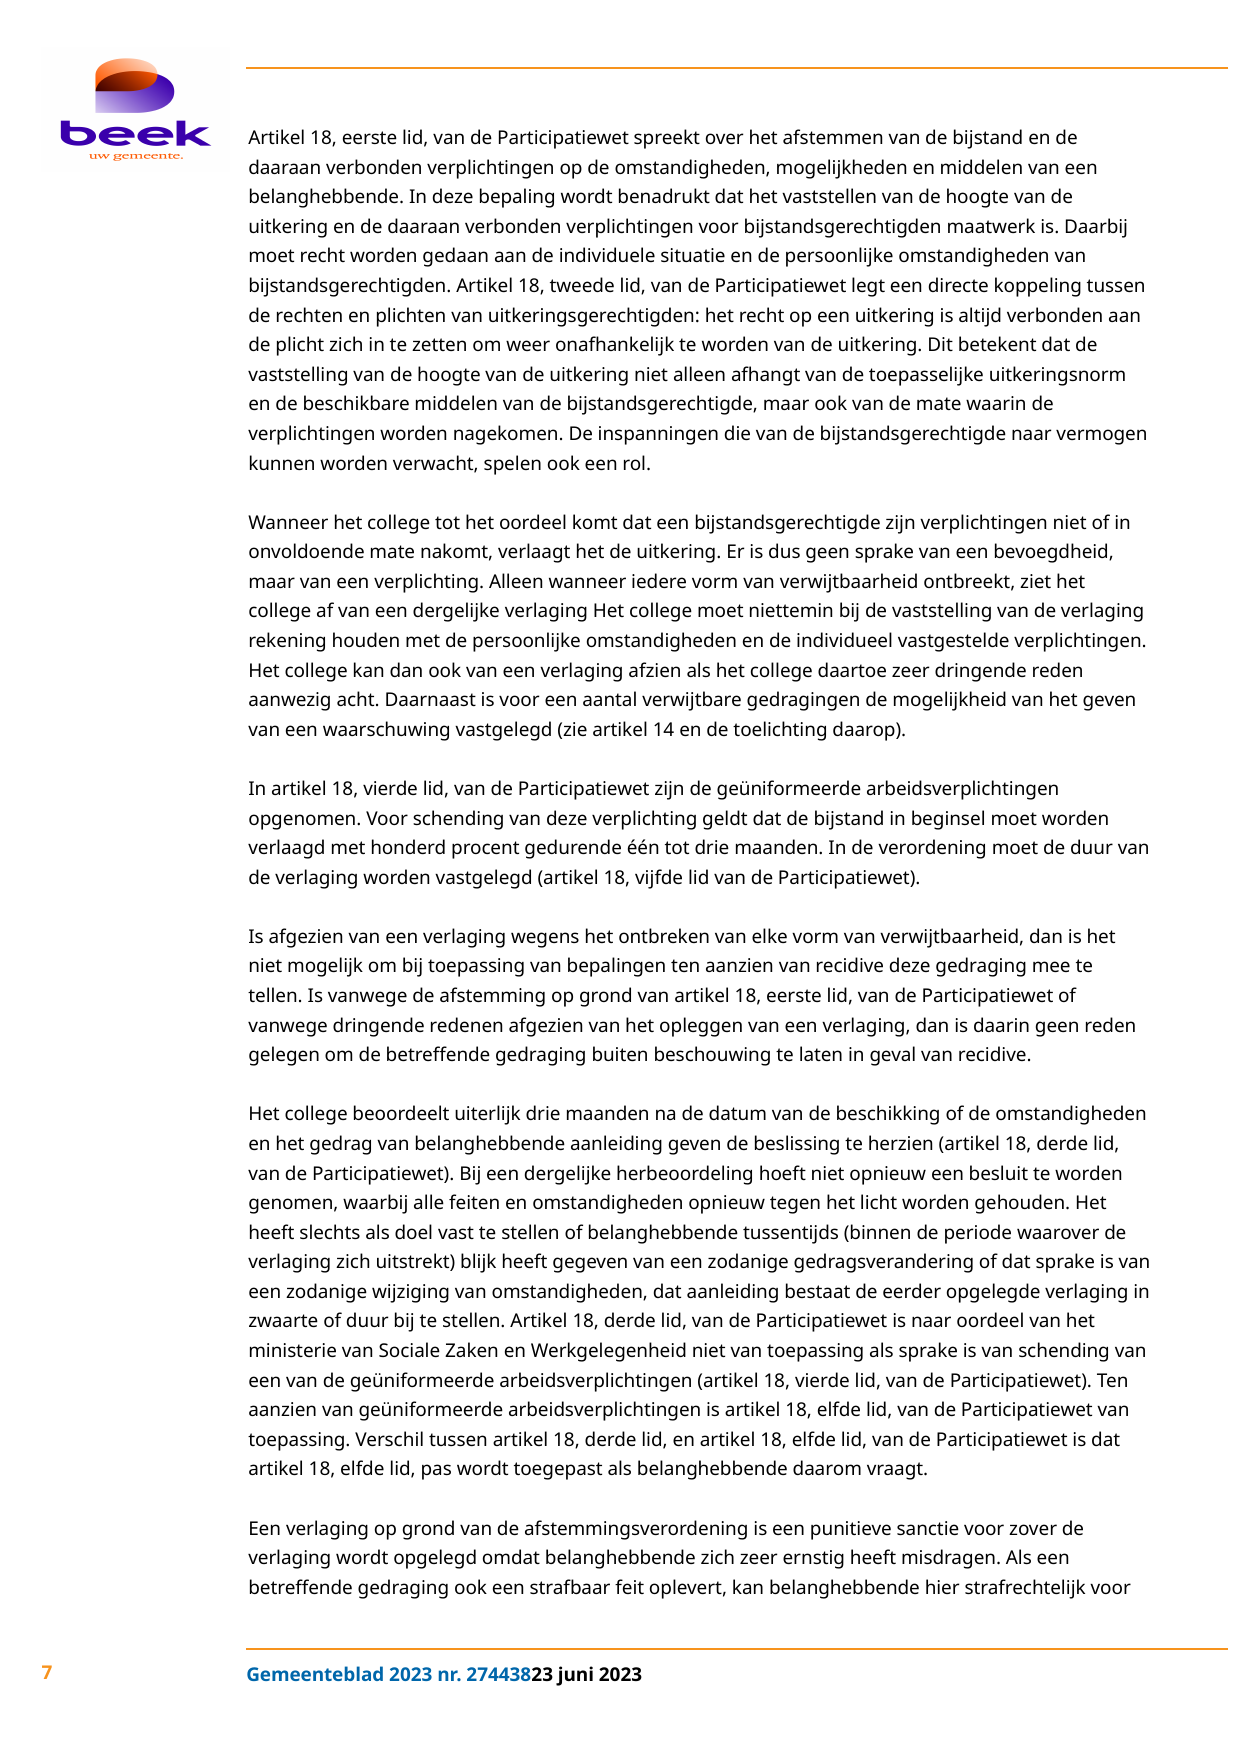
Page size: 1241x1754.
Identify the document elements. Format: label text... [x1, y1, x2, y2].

picture [41, 47, 231, 172]
text Wanneer het college tot het oordeel komt dat een bijstandsgerechtigde zijn verplichtingen niet of in onvoldoende mate nakomt, verlaagt het de uitkering. Er is dus geen sprake van een bevoegdheid, maar van een verplichting. Alleen wanneer iedere vorm van verwijtbaarheid ontbreekt, ziet het college af van een dergelijke verlaging Het college moet niettemin bij de vaststelling van de verlaging rekening houden met de persoonlijke omstandigheden en de individueel vastgestelde verplichtingen. Het college kan dan ook van een verlaging afzien als het college daartoe zeer dringende reden aanwezig acht. Daarnaast is voor een aantal verwijtbare gedragingen de mogelijkheid van het geven van een waarschuwing vastgelegd (zie artikel 14 en de toelichting daarop). [248, 509, 1152, 742]
text Het college beoordeelt uiterlijk drie maanden na de datum van de beschikking of de omstandigheden en het gedrag van belanghebbende aanleiding geven de beslissing te herzien (artikel 18, derde lid, van de Participatiewet). Bij een dergelijke herbeoordeling hoeft niet opnieuw een besluit te worden genomen, waarbij alle feiten en omstandigheden opnieuw tegen het licht worden gehouden. Het heeft slechts als doel vast te stellen of belanghebbende tussentijds (binnen de periode waarover de verlaging zich uitstrekt) blijk heeft gegeven van een zodanige gedragsverandering of dat sprake is van een zodanige wijziging van omstandigheden, dat aanleiding bestaat de eerder opgelegde verlaging in zwaarte of duur bij te stellen. Artikel 18, derde lid, van de Participatiewet is naar oordeel van het ministerie van Sociale Zaken en Werkgelegenheid niet van toepassing als sprake is van schending van een van de geüniformeerde arbeidsverplichtingen (artikel 18, vierde lid, van de Participatiewet). Ten aanzien van geüniformeerde arbeidsverplichtingen is artikel 18, elfde lid, van de Participatiewet van toepassing. Verschil tussen artikel 18, derde lid, en artikel 18, elfde lid, van de Participatiewet is dat artikel 18, elfde lid, pas wordt toegepast als belanghebbende daarom vraagt. [248, 1101, 1152, 1481]
text In artikel 18, vierde lid, van de Participatiewet zijn de geüniformeerde arbeidsverplichtingen opgenomen. Voor schending van deze verplichting geldt dat de bijstand in beginsel moet worden verlaagd met honderd procent gedurende één tot drie maanden. In de verordening moet de duur van de verlaging worden vastgelegd (artikel 18, vijfde lid van de Participatiewet). [248, 775, 1152, 890]
text Artikel 18, eerste lid, van de Participatiewet spreekt over het afstemmen van de bijstand en de daaraan verbonden verplichtingen op de omstandigheden, mogelijkheden en middelen van een belanghebbende. In deze bepaling wordt benadrukt dat het vaststellen van de hoogte van de uitkering en de daaraan verbonden verplichtingen voor bijstandsgerechtigden maatwerk is. Daarbij moet recht worden gedaan aan de individuele situatie en de persoonlijke omstandigheden van bijstandsgerechtigden. Artikel 18, tweede lid, van de Participatiewet legt een directe koppeling tussen de rechten en plichten van uitkeringsgerechtigden: het recht op een uitkering is altijd verbonden aan de plicht zich in te zetten om weer onafhankelijk te worden van de uitkering. Dit betekent dat de vaststelling van de hoogte van de uitkering niet alleen afhangt van de toepasselijke uitkeringsnorm en de beschikbare middelen van de bijstandsgerechtigde, maar ook van de mate waarin de verplichtingen worden nagekomen. De inspanningen die van de bijstandsgerechtigde naar vermogen kunnen worden verwacht, spelen ook een rol. [248, 124, 1152, 476]
text Is afgezien van een verlaging wegens het ontbreken van elke vorm van verwijtbaarheid, dan is het niet mogelijk om bij toepassing van bepalingen ten aanzien van recidive deze gedraging mee te tellen. Is vanwege de afstemming op grond van artikel 18, eerste lid, van de Participatiewet of vanwege dringende redenen afgezien van het opleggen van een verlaging, dan is daarin geen reden gelegen om de betreffende gedraging buiten beschouwing te laten in geval van recidive. [248, 923, 1152, 1067]
text Een verlaging op grond van de afstemmingsverordening is een punitieve sanctie voor zover de verlaging wordt opgelegd omdat belanghebbende zich zeer ernstig heeft misdragen. Als een betreffende gedraging ook een strafbaar feit oplevert, kan belanghebbende hier strafrechtelijk voor [248, 1515, 1152, 1600]
